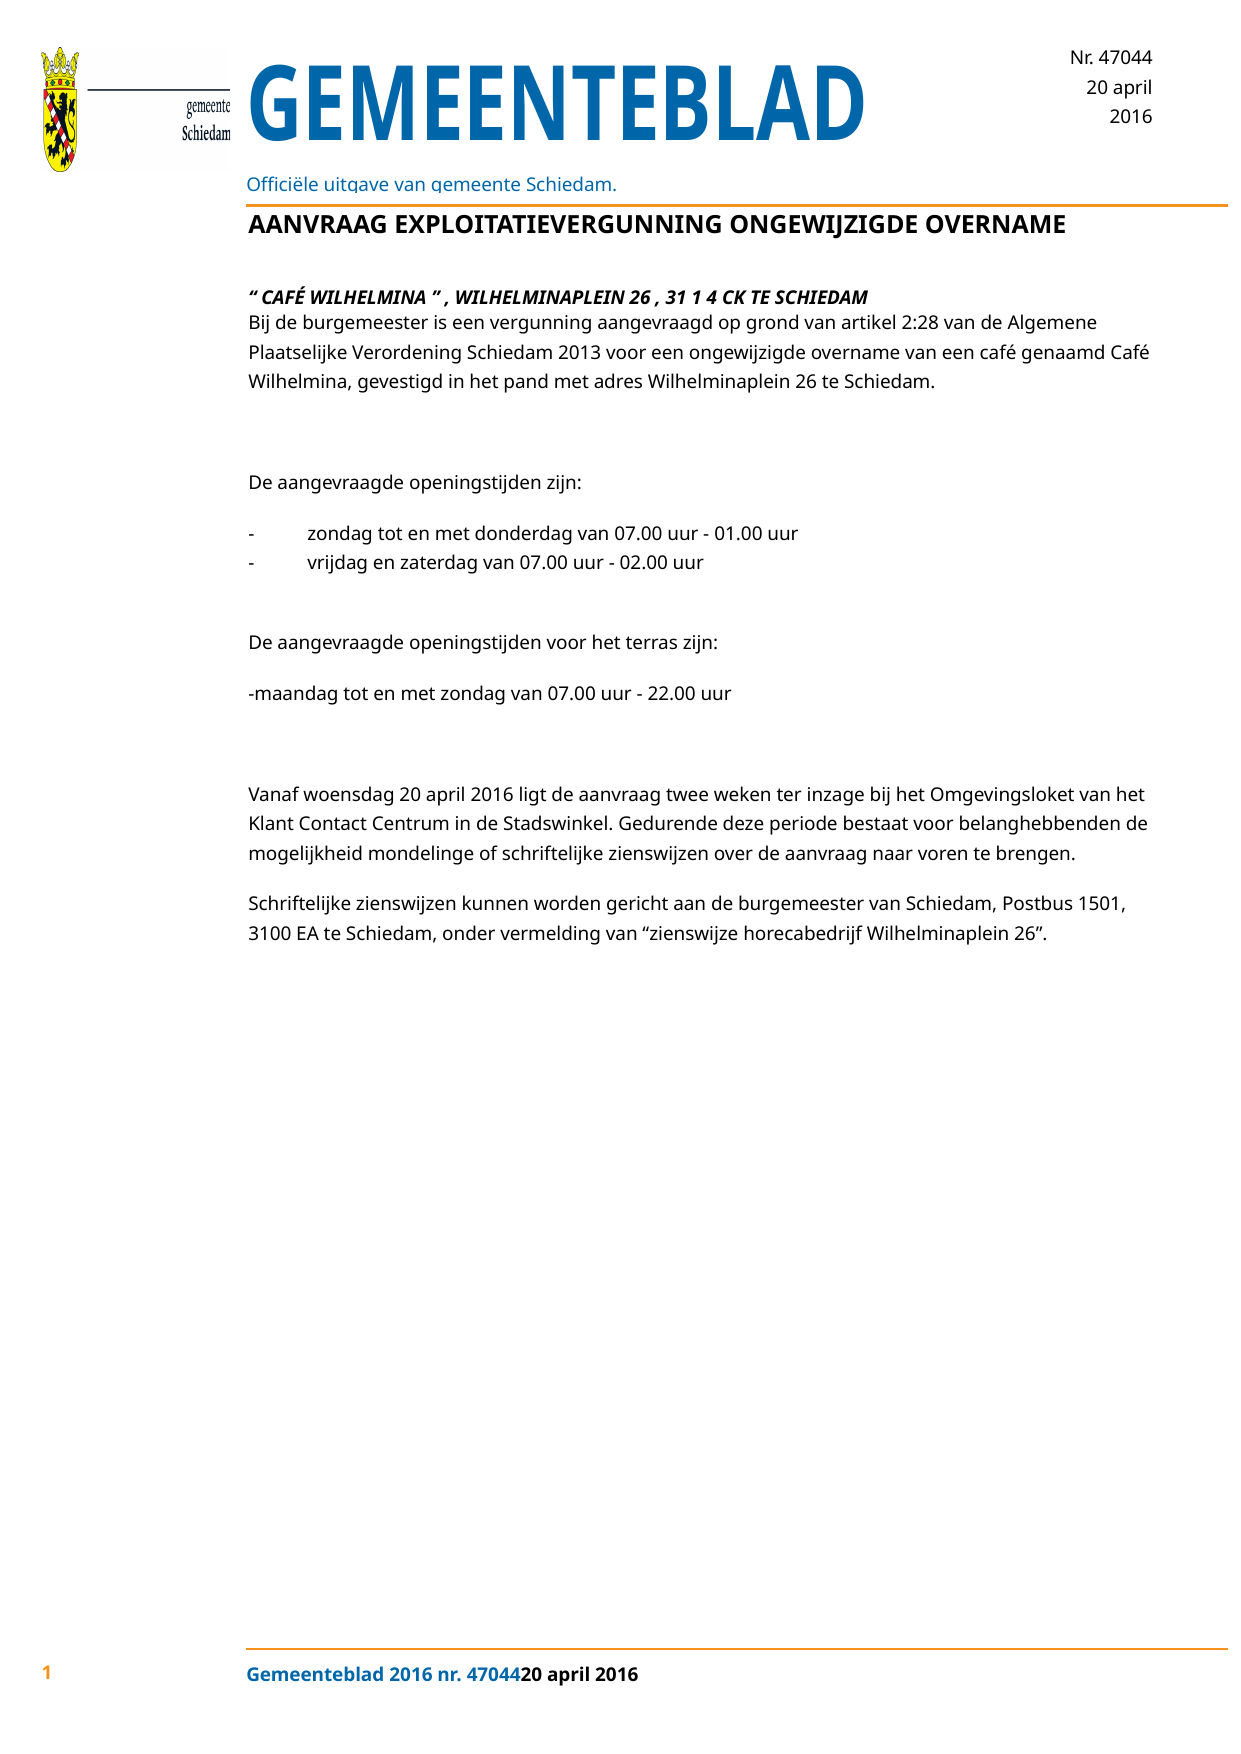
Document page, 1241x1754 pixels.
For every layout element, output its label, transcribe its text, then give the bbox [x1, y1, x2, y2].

text De aangevraagde openingstijden voor het terras zijn: [248, 629, 1152, 655]
text Schriftelijke zienswijzen kunnen worden gericht aan de burgemeester van Schiedam, Postbus 1501, 3100 EA te Schiedam, onder vermelding van “zienswijze horecabedrijf Wilhelminaplein 26”. [248, 890, 1152, 946]
text Vanaf woensdag 20 april 2016 ligt de aanvraag twee weken ter inzage bij het Omgevingsloket van het Klant Contact Centrum in de Stadswinkel. Gedurende deze periode bestaat voor belanghebbenden de mogelijkheid mondelinge of schriftelijke zienswijzen over de aanvraag naar voren te brengen. [248, 781, 1152, 866]
text -maandag tot en met zondag van 07.00 uur - 22.00 uur [248, 680, 1152, 706]
text Bij de burgemeester is een vergunning aangevraagd op grond van artikel 2:28 van de Algemene Plaatselijke Verordening Schiedam 2013 voor een ongewijzigde overname van een café genaamd Café Wilhelmina, gevestigd in het pand met adres Wilhelminaplein 26 te Schiedam. [248, 309, 1152, 394]
text “ CAFÉ WILHELMINA ” , WILHELMINAPLEIN 26 , 31 1 4 CK TE SCHIEDAM [248, 284, 1152, 309]
list zondag tot en met donderdag van 07.00 uur - 01.00 uur [248, 520, 1152, 546]
list vrijdag en zaterdag van 07.00 uur - 02.00 uur [248, 549, 1152, 575]
picture [41, 47, 231, 172]
text AANVRAAG EXPLOITATIEVERGUNNING ONGEWIJZIGDE OVERNAME [248, 207, 1152, 241]
text De aangevraagde openingstijden zijn: [248, 469, 1152, 495]
